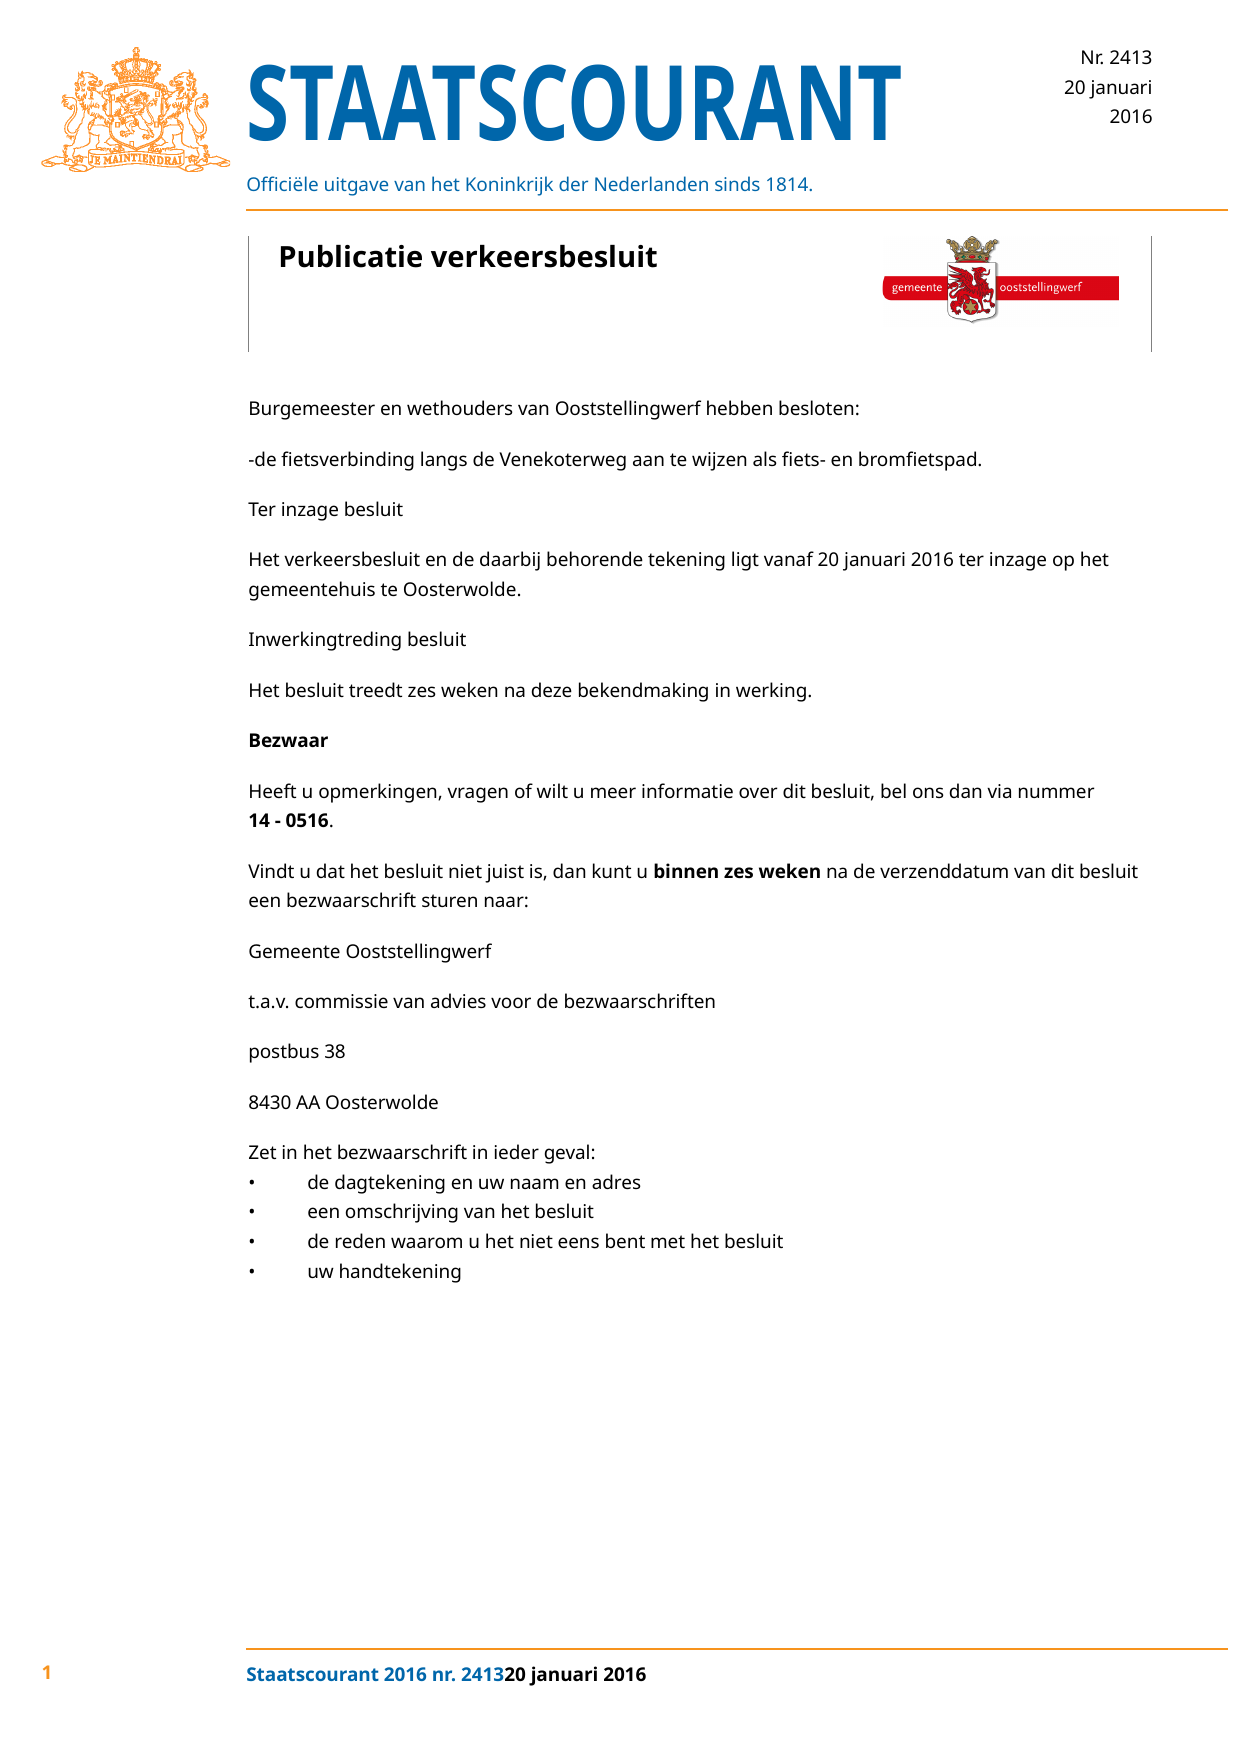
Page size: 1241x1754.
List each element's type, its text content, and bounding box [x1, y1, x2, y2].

text Gemeente Ooststellingwerf [248, 938, 1152, 964]
list de dagtekening en uw naam en adres [248, 1169, 1152, 1195]
picture [41, 47, 231, 172]
text Vindt u dat het besluit niet juist is, dan kunt u binnen zes weken na de verzenddatum van dit besluit een bezwaarschrift sturen naar: [248, 858, 1152, 913]
text Bezwaar [248, 727, 1152, 753]
text Het verkeersbesluit en de daarbij behorende tekening ligt vanaf 20 januari 2016 ter inzage op het gemeentehuis te Oosterwolde. [248, 547, 1152, 602]
text postbus 38 [248, 1039, 1152, 1064]
text -de fietsverbinding langs de Venekoterweg aan te wijzen als fiets- en bromfietspad. [248, 446, 1152, 472]
text Zet in het bezwaarschrift in ieder geval: [248, 1139, 1152, 1165]
table_header Publicatie verkeersbesluit [249, 236, 850, 352]
table_header [850, 236, 1151, 352]
list uw handtekening [248, 1258, 1152, 1284]
text Inwerkingtreding besluit [248, 627, 1152, 652]
text Burgemeester en wethouders van Ooststellingwerf hebben besloten: [248, 395, 1152, 421]
text Heeft u opmerkingen, vragen of wilt u meer informatie over dit besluit, bel ons dan via nummer 14 - 0516. [248, 778, 1152, 833]
list een omschrijving van het besluit [248, 1199, 1152, 1224]
text Ter inzage besluit [248, 496, 1152, 522]
text 8430 AA Oosterwolde [248, 1089, 1152, 1115]
text t.a.v. commissie van advies voor de bezwaarschriften [248, 988, 1152, 1014]
picture [882, 236, 1119, 327]
text Het besluit treedt zes weken na deze bekendmaking in werking. [248, 677, 1152, 703]
list de reden waarom u het niet eens bent met het besluit [248, 1228, 1152, 1254]
